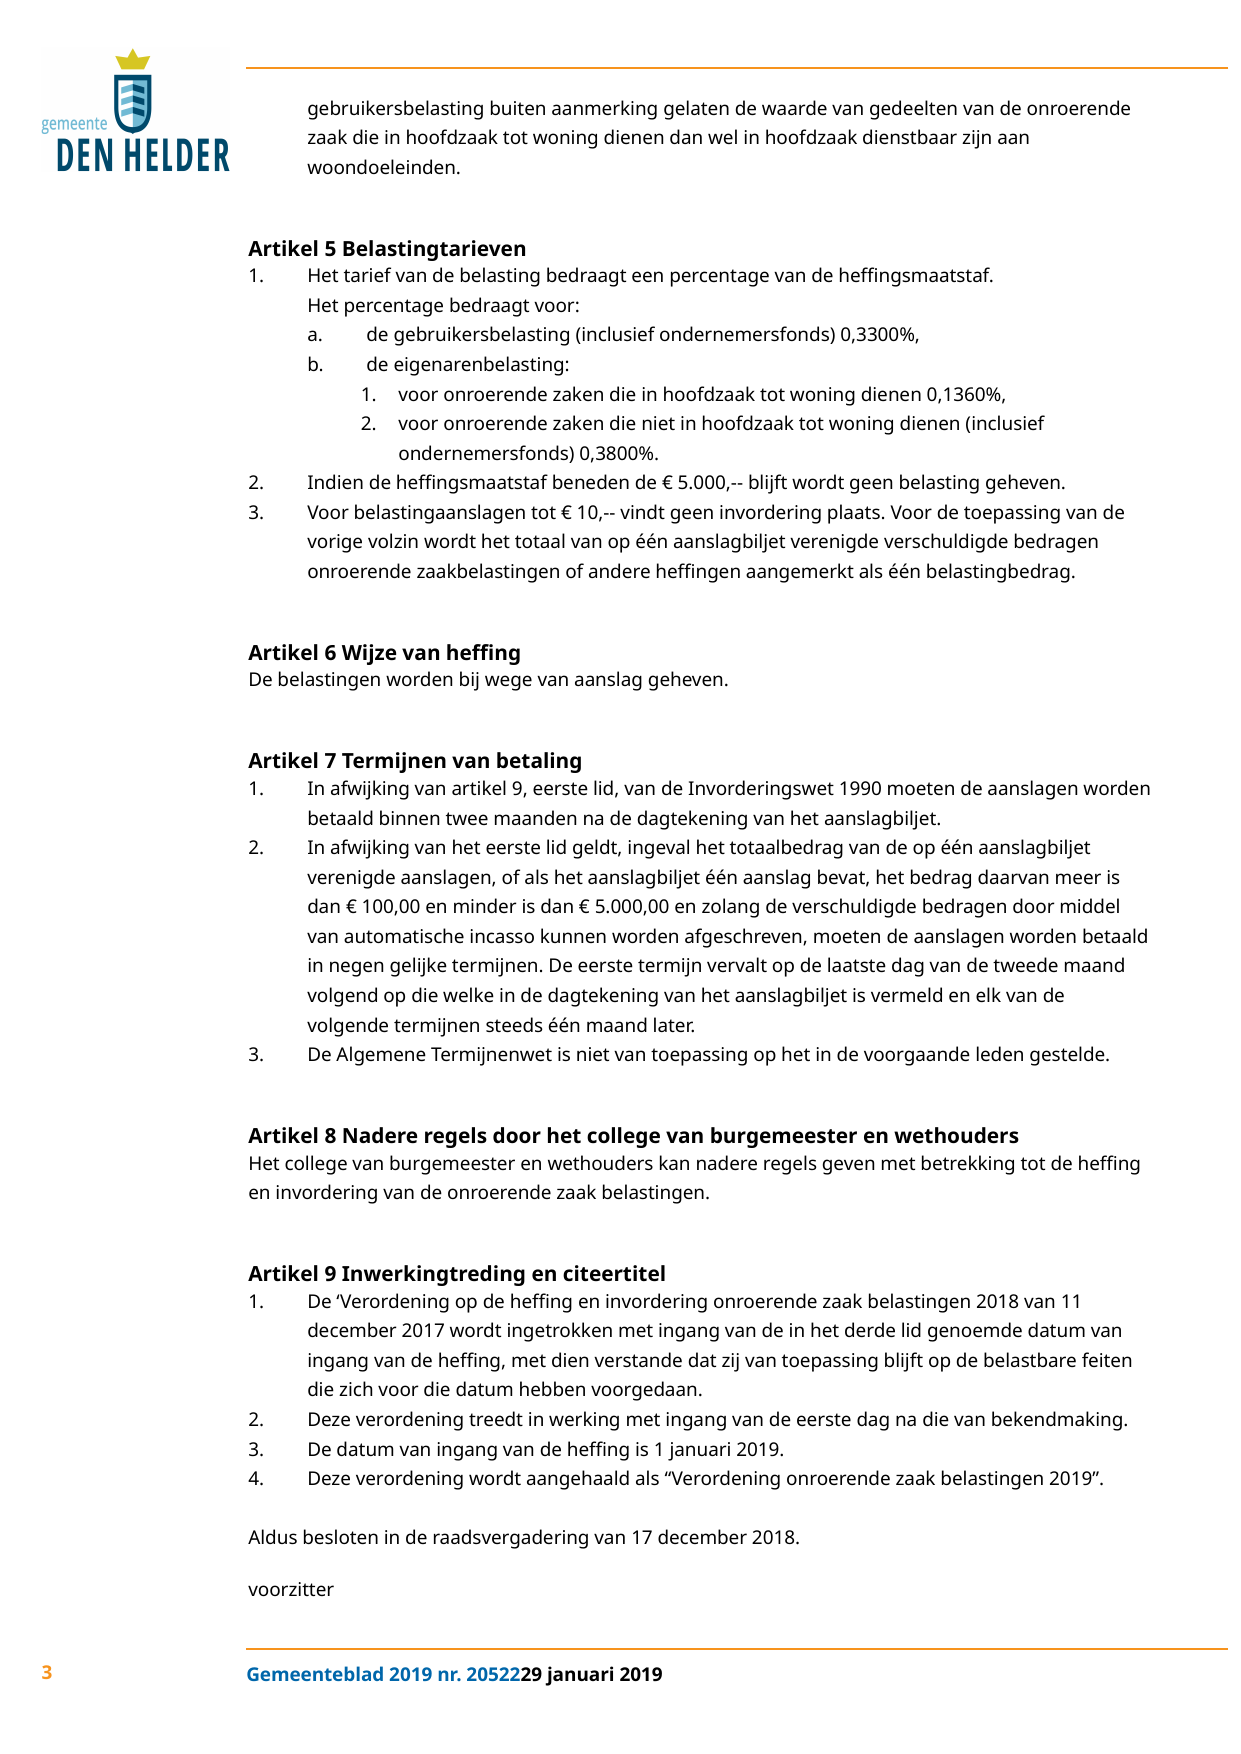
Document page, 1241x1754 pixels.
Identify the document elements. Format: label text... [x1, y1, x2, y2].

text Artikel 9 Inwerkingtreding en citeertitel [248, 1259, 1152, 1288]
list de gebruikersbelasting (inclusief ondernemersfonds) 0,3300%, [307, 322, 1152, 347]
picture [220, 160, 224, 172]
picture [130, 157, 135, 172]
list De Algemene Termijnenwet is niet van toepassing op het in de voorgaande leden gestelde. [248, 1041, 1152, 1067]
list voor onroerende zaken die in hoofdzaak tot woning dienen 0,1360%, [361, 381, 1152, 406]
text Artikel 8 Nadere regels door het college van burgemeester en wethouders [248, 1121, 1152, 1150]
picture [182, 144, 187, 165]
text Aldus besloten in de raadsvergadering van 17 december 2018. [248, 1524, 1152, 1550]
list De datum van ingang van de heffing is 1 januari 2019. [248, 1436, 1152, 1461]
list Deze verordening wordt aangehaald als “Verordening onroerende zaak belastingen 2019”. [248, 1465, 1152, 1491]
list Indien de heffingsmaatstaf beneden de € 5.000,-- blijft wordt geen belasting geheven. [248, 469, 1152, 495]
text De belastingen worden bij wege van aanslag geheven. [248, 667, 1152, 692]
picture [41, 47, 231, 172]
list Het percentage bedraagt voor: [248, 292, 1152, 318]
list de eigenarenbelasting: [307, 351, 1152, 377]
text Het college van burgemeester en wethouders kan nadere regels geven met betrekking tot de heffing en invordering van de onroerende zaak belastingen. [248, 1150, 1152, 1205]
list De ‘Verordening op de heffing en invordering onroerende zaak belastingen 2018 van 11 december 2017 wordt ingetrokken met ingang van de in het derde lid genoemde datum van ingang van de heffing, met dien verstande dat zij van toepassing blijft op de belastbare feiten die zich voor die datum hebben voorgedaan. [248, 1288, 1152, 1402]
picture [63, 144, 68, 165]
text Artikel 7 Termijnen van betaling [248, 747, 1152, 775]
list voor onroerende zaken die niet in hoofdzaak tot woning dienen (inclusief ondernemersfonds) 0,3800%. [361, 410, 1152, 466]
list In afwijking van artikel 9, eerste lid, van de Invorderingswet 1990 moeten de aanslagen worden betaald binnen twee maanden na de dagtekening van het aanslagbiljet. [248, 775, 1152, 830]
list gebruikersbelasting buiten aanmerking gelaten de waarde van gedeelten van de onroerende zaak die in hoofdzaak tot woning dienen dan wel in hoofdzaak dienstbaar zijn aan woondoeleinden. [248, 95, 1152, 180]
text voorzitter [248, 1576, 1152, 1602]
list Voor belastingaanslagen tot € 10,-- vindt geen invordering plaats. Voor de toepassing van de vorige volzin wordt het totaal van op één aanslagbiljet verenigde verschuldigde bedragen onroerende zaakbelastingen of andere heffingen aangemerkt als één belastingbedrag. [248, 499, 1152, 584]
list Het tarief van de belasting bedraagt een percentage van de heffingsmaatstaf. [248, 262, 1152, 288]
list In afwijking van het eerste lid geldt, ingeval het totaalbedrag van de op één aanslagbiljet verenigde aanslagen, of als het aanslagbiljet één aanslag bevat, het bedrag daarvan meer is dan € 100,00 en minder is dan € 5.000,00 en zolang de verschuldigde bedragen door middel van automatische incasso kunnen worden afgeschreven, moeten de aanslagen worden betaald in negen gelijke termijnen. De eerste termijn vervalt op de laatste dag van de tweede maand volgend op die welke in de dagtekening van het aanslagbiljet is vermeld en elk van de volgende termijnen steeds één maand later. [248, 834, 1152, 1037]
picture [100, 154, 106, 172]
text Artikel 5 Belastingtarieven [248, 234, 1152, 262]
list Deze verordening treedt in werking met ingang van de eerste dag na die van bekendmaking. [248, 1406, 1152, 1432]
text Artikel 6 Wijze van heffing [248, 638, 1152, 667]
